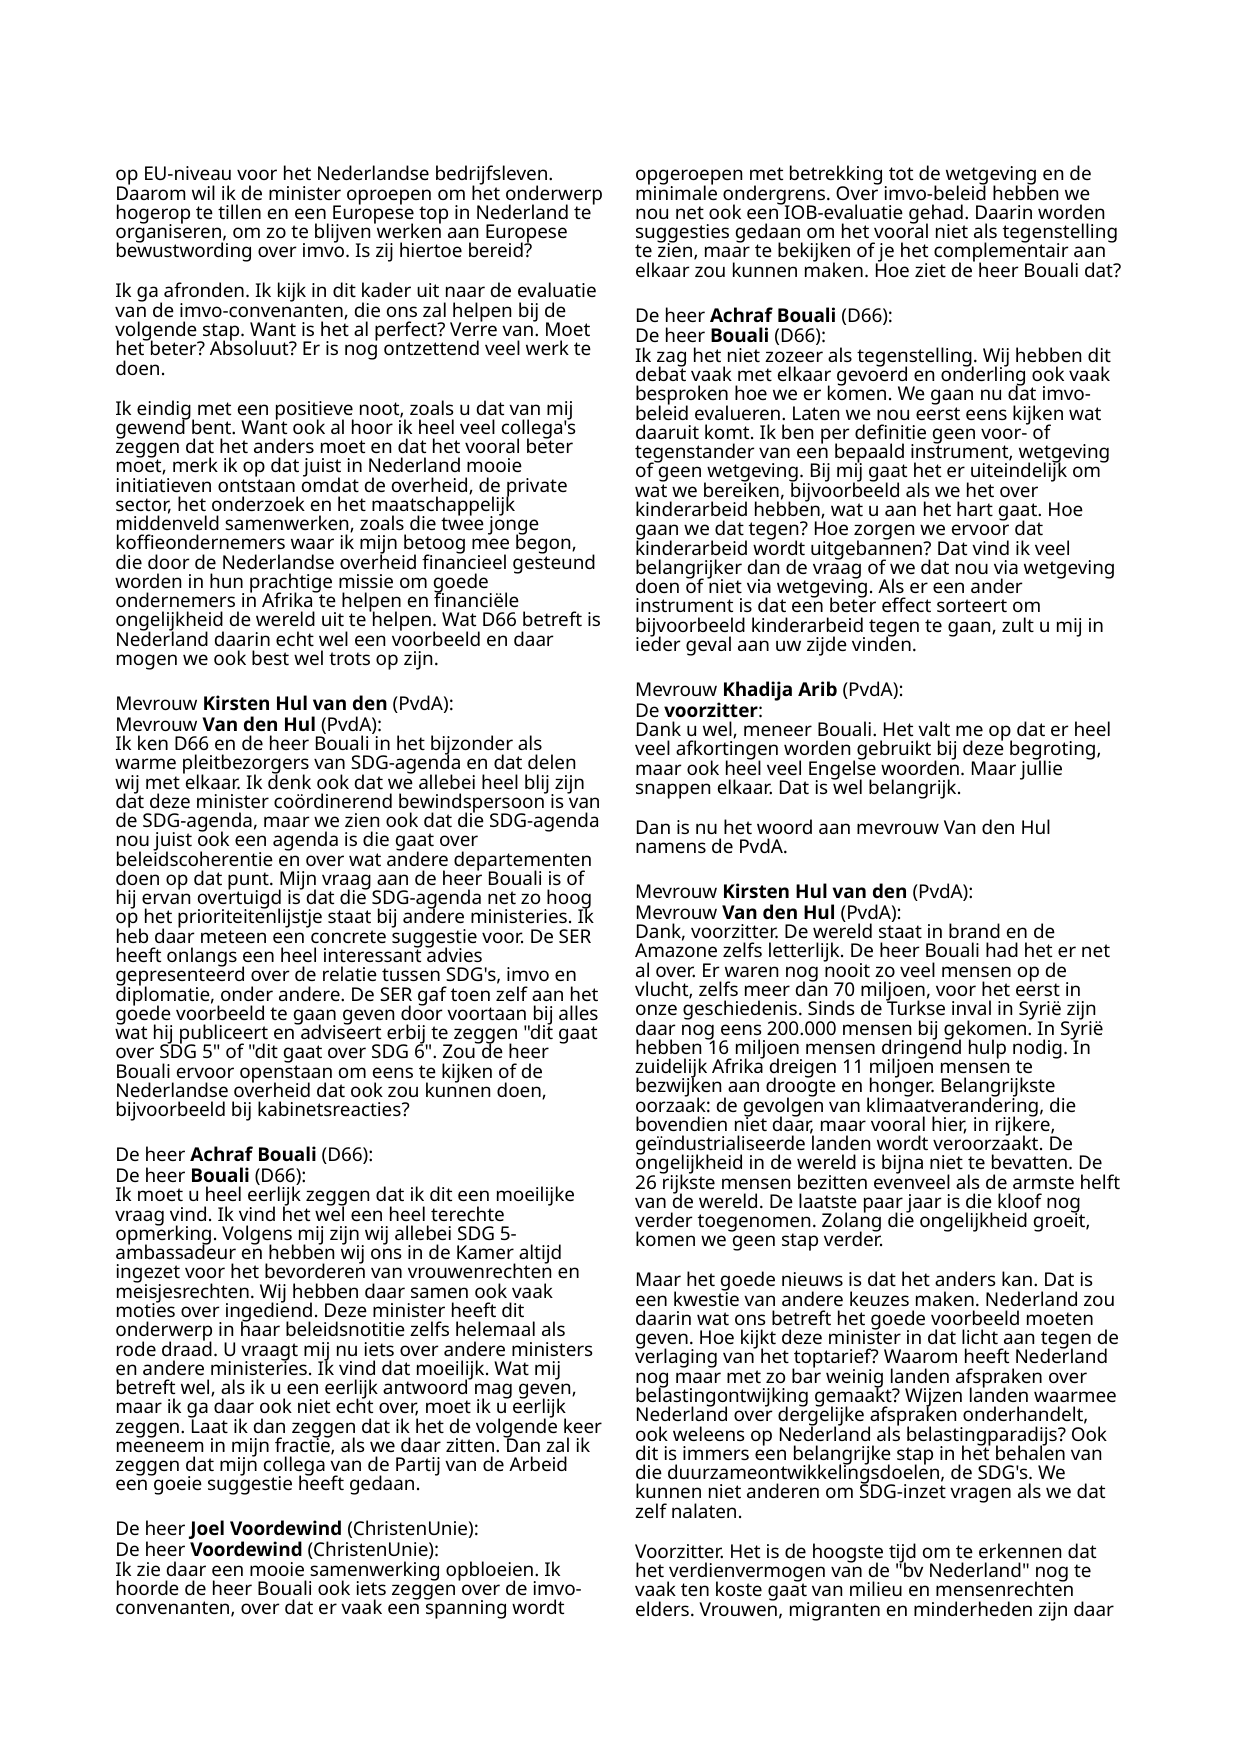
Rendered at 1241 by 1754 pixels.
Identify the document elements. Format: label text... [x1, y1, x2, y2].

text Ik ken D66 en de heer Bouali in het bijzonder als warme pleitbezorgers van SDG-agenda en dat delen wij met elkaar. Ik denk ook dat we allebei heel blij zijn dat deze minister coördinerend bewindspersoon is van de SDG-agenda, maar we zien ook dat die SDG-agenda nou juist ook een agenda is die gaat over beleidscoherentie en over wat andere departementen doen op dat punt. Mijn vraag aan de heer Bouali is of hij ervan overtuigd is dat die SDG-agenda net zo hoog op het prioriteitenlijstje staat bij andere ministeries. Ik heb daar meteen een concrete suggestie voor. De SER heeft onlangs een heel interessant advies gepresenteerd over de relatie tussen SDG's, imvo en diplomatie, onder andere. De SER gaf toen zelf aan het goede voorbeeld te gaan geven door voortaan bij alles wat hij publiceert en adviseert erbij te zeggen "dit gaat over SDG 5" of "dit gaat over SDG 6". Zou de heer Bouali ervoor openstaan om eens te kijken of de Nederlandse overheid dat ook zou kunnen doen, bijvoorbeeld bij kabinetsreacties? [115, 735, 605, 1121]
text Dank, voorzitter. De wereld staat in brand en de Amazone zelfs letterlijk. De heer Bouali had het er net al over. Er waren nog nooit zo veel mensen op de vlucht, zelfs meer dan 70 miljoen, voor het eerst in onze geschiedenis. Sinds de Turkse inval in Syrië zijn daar nog eens 200.000 mensen bij gekomen. In Syrië hebben 16 miljoen mensen dringend hulp nodig. In zuidelijk Afrika dreigen 11 miljoen mensen te bezwijken aan droogte en honger. Belangrijkste oorzaak: de gevolgen van klimaatverandering, die bovendien niet daar, maar vooral hier, in rijkere, geïndustrialiseerde landen wordt veroorzaakt. De ongelijkheid in de wereld is bijna niet te bevatten. De 26 rijkste mensen bezitten evenveel als de armste helft van de wereld. De laatste paar jaar is die kloof nog verder toegenomen. Zolang die ongelijkheid groeit, komen we geen stap verder. [635, 923, 1125, 1251]
text De heer Achraf Bouali (D66): [115, 1141, 605, 1167]
text Mevrouw Van den Hul (PvdA): [115, 716, 605, 735]
text Ik eindig met een positieve noot, zoals u dat van mij gewend bent. Want ook al hoor ik heel veel collega's zeggen dat het anders moet en dat het vooral beter moet, merk ik op dat juist in Nederland mooie initiatieven ontstaan omdat de overheid, de private sector, het onderzoek en het maatschappelijk middenveld samenwerken, zoals die twee jonge koffieondernemers waar ik mijn betoog mee begon, die door de Nederlandse overheid financieel gesteund worden in hun prachtige missie om goede ondernemers in Afrika te helpen en financiële ongelijkheid de wereld uit te helpen. Wat D66 betreft is Nederland daarin echt wel een voorbeeld en daar mogen we ook best wel trots op zijn. [115, 399, 605, 669]
text De heer Bouali (D66): [635, 327, 1125, 347]
text Maar het goede nieuws is dat het anders kan. Dat is een kwestie van andere keuzes maken. Nederland zou daarin wat ons betreft het goede voorbeeld moeten geven. Hoe kijkt deze minister in dat licht aan tegen de verlaging van het toptarief? Waarom heeft Nederland nog maar met zo bar weinig landen afspraken over belastingontwijking gemaakt? Wijzen landen waarmee Nederland over dergelijke afspraken onderhandelt, ook weleens op Nederland als belastingparadijs? Ook dit is immers een belangrijke stap in het behalen van die duurzameontwikkelingsdoelen, de SDG's. We kunnen niet anderen om SDG-inzet vragen als we dat zelf nalaten. [635, 1271, 1125, 1522]
text Mevrouw Khadija Arib (PvdA): [635, 676, 1125, 702]
text Dan is nu het woord aan mevrouw Van den Hul namens de PvdA. [635, 819, 1125, 857]
text Dank u wel, meneer Bouali. Het valt me op dat er heel veel afkortingen worden gebruikt bij deze begroting, maar ook heel veel Engelse woorden. Maar jullie snappen elkaar. Dat is wel belangrijk. [635, 721, 1125, 798]
text Ik zie daar een mooie samenwerking opbloeien. Ik hoorde de heer Bouali ook iets zeggen over de imvo-convenanten, over dat er vaak een spanning wordt [115, 1561, 605, 1618]
text De heer Joel Voordewind (ChristenUnie): [115, 1516, 605, 1541]
text op EU-niveau voor het Nederlandse bedrijfsleven. Daarom wil ik de minister oproepen om het onderwerp hogerop te tillen en een Europese top in Nederland te organiseren, om zo te blijven werken aan Europese bewustwording over imvo. Is zij hiertoe bereid? [115, 165, 605, 262]
text De heer Achraf Bouali (D66): [635, 302, 1125, 327]
text Voorzitter. Het is de hoogste tijd om te erkennen dat het verdienvermogen van de "bv Nederland" nog te vaak ten koste gaat van milieu en mensenrechten elders. Vrouwen, migranten en minderheden zijn daar [635, 1543, 1125, 1620]
text Mevrouw Kirsten Hul van den (PvdA): [635, 878, 1125, 904]
text Mevrouw Kirsten Hul van den (PvdA): [115, 690, 605, 716]
text Ik zag het niet zozeer als tegenstelling. Wij hebben dit debat vaak met elkaar gevoerd en onderling ook vaak besproken hoe we er komen. We gaan nu dat imvo-beleid evalueren. Laten we nou eerst eens kijken wat daaruit komt. Ik ben per definitie geen voor- of tegenstander van een bepaald instrument, wetgeving of geen wetgeving. Bij mij gaat het er uiteindelijk om wat we bereiken, bijvoorbeeld als we het over kinderarbeid hebben, wat u aan het hart gaat. Hoe gaan we dat tegen? Hoe zorgen we ervoor dat kinderarbeid wordt uitgebannen? Dat vind ik veel belangrijker dan de vraag of we dat nou via wetgeving doen of niet via wetgeving. Als er een ander instrument is dat een beter effect sorteert om bijvoorbeeld kinderarbeid tegen te gaan, zult u mij in ieder geval aan uw zijde vinden. [635, 347, 1125, 655]
text De heer Bouali (D66): [115, 1167, 605, 1186]
text Ik moet u heel eerlijk zeggen dat ik dit een moeilijke vraag vind. Ik vind het wel een heel terechte opmerking. Volgens mij zijn wij allebei SDG 5-ambassadeur en hebben wij ons in de Kamer altijd ingezet voor het bevorderen van vrouwenrechten en meisjesrechten. Wij hebben daar samen ook vaak moties over ingediend. Deze minister heeft dit onderwerp in haar beleidsnotitie zelfs helemaal als rode draad. U vraagt mij nu iets over andere ministers en andere ministeries. Ik vind dat moeilijk. Wat mij betreft wel, als ik u een eerlijk antwoord mag geven, maar ik ga daar ook niet echt over, moet ik u eerlijk zeggen. Laat ik dan zeggen dat ik het de volgende keer meeneem in mijn fractie, als we daar zitten. Dan zal ik zeggen dat mijn collega van de Partij van de Arbeid een goeie suggestie heeft gedaan. [115, 1186, 605, 1495]
text opgeroepen met betrekking tot de wetgeving en de minimale ondergrens. Over imvo-beleid hebben we nou net ook een IOB-evaluatie gehad. Daarin worden suggesties gedaan om het vooral niet als tegenstelling te zien, maar te bekijken of je het complementair aan elkaar zou kunnen maken. Hoe ziet de heer Bouali dat? [635, 165, 1125, 281]
text Mevrouw Van den Hul (PvdA): [635, 904, 1125, 923]
text De heer Voordewind (ChristenUnie): [115, 1541, 605, 1561]
text Ik ga afronden. Ik kijk in dit kader uit naar de evaluatie van de imvo-convenanten, die ons zal helpen bij de volgende stap. Want is het al perfect? Verre van. Moet het beter? Absoluut? Er is nog ontzettend veel werk te doen. [115, 282, 605, 379]
text De voorzitter: [635, 702, 1125, 721]
